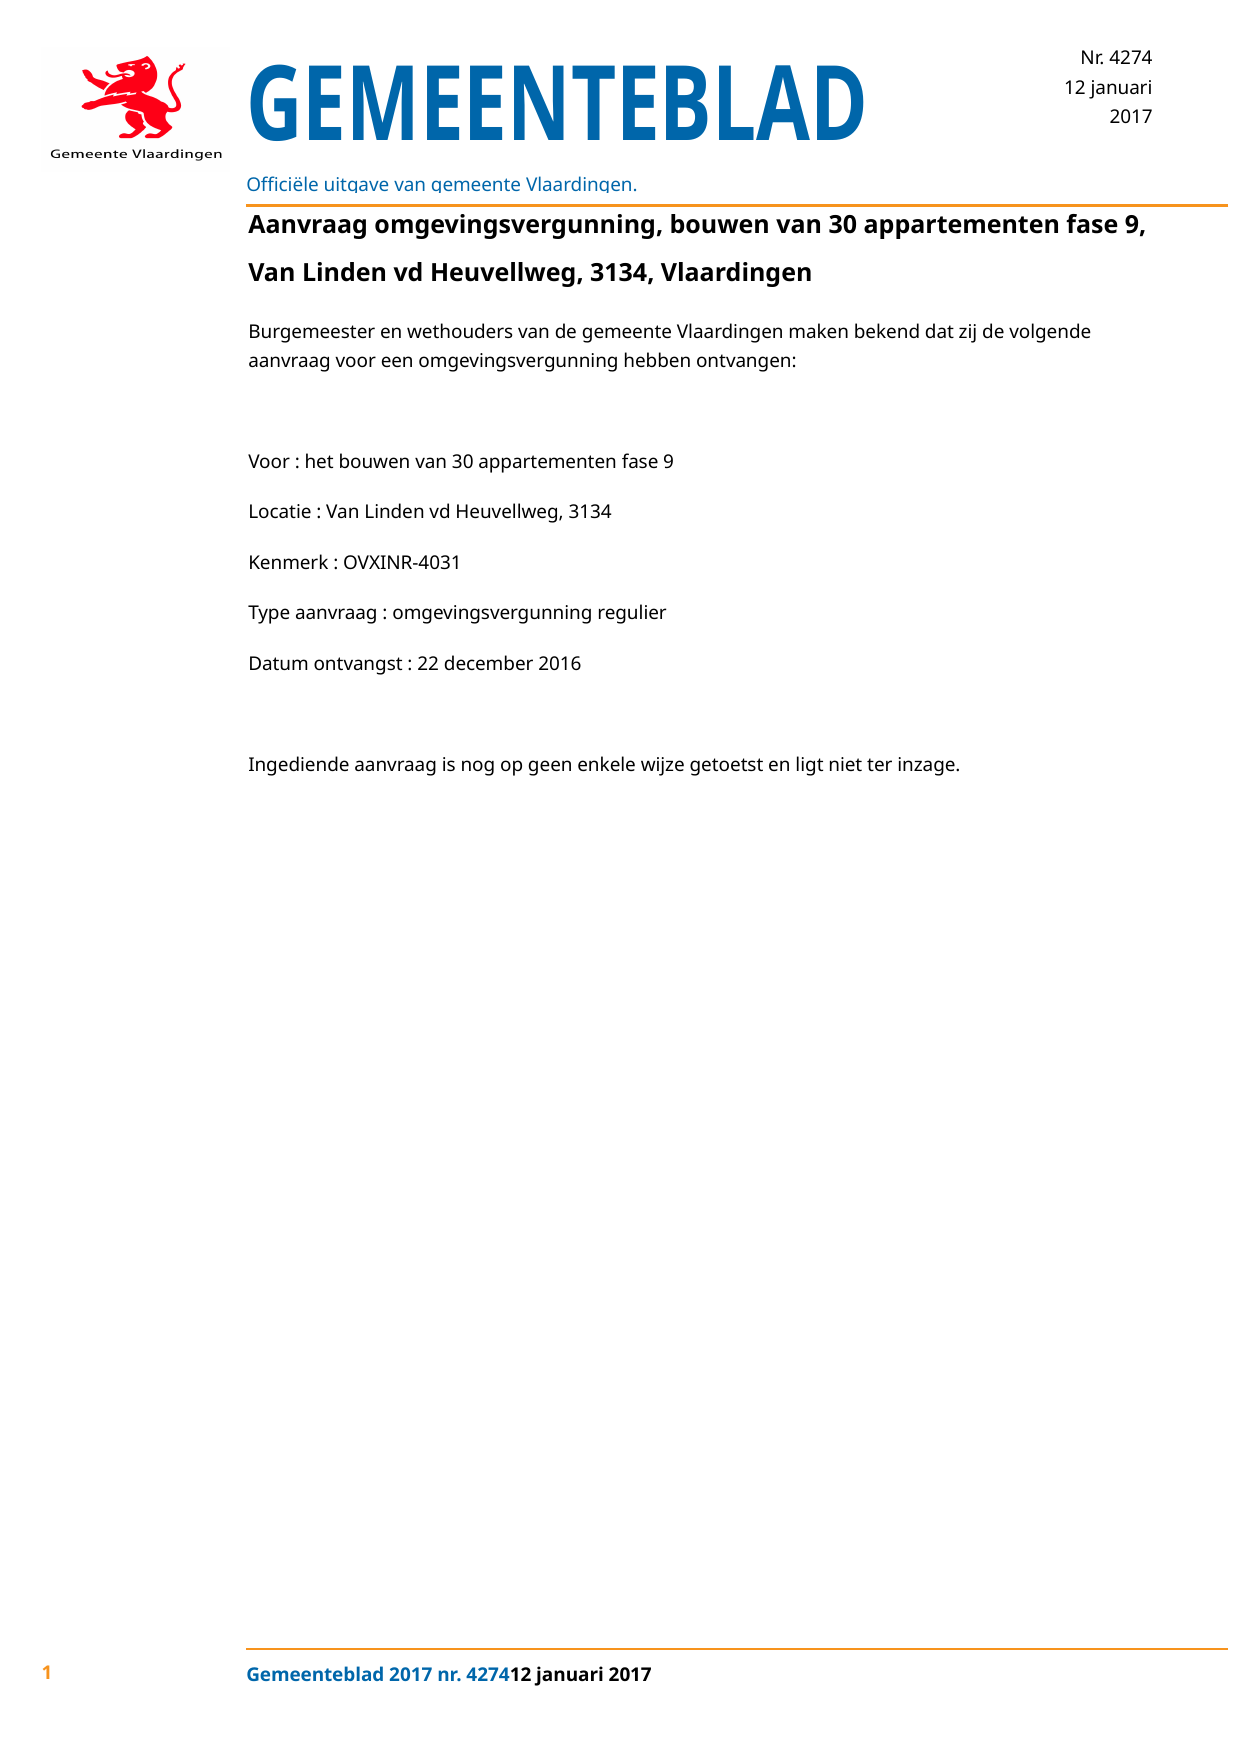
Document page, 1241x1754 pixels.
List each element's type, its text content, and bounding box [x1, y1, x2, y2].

text Voor : het bouwen van 30 appartementen fase 9 [248, 448, 1152, 474]
text Datum ontvangst : 22 december 2016 [248, 650, 1152, 676]
picture [41, 47, 231, 172]
text Aanvraag omgevingsvergunning, bouwen van 30 appartementen fase 9, Van Linden vd Heuvellweg, 3134, Vlaardingen [248, 207, 1152, 288]
text Ingediende aanvraag is nog op geen enkele wijze getoetst en ligt niet ter inzage. [248, 751, 1152, 777]
text Burgemeester en wethouders van de gemeente Vlaardingen maken bekend dat zij de volgende aanvraag voor een omgevingsvergunning hebben ontvangen: [248, 318, 1152, 373]
text Type aanvraag : omgevingsvergunning regulier [248, 599, 1152, 625]
text Kenmerk : OVXINR-4031 [248, 549, 1152, 575]
text Locatie : Van Linden vd Heuvellweg, 3134 [248, 499, 1152, 524]
